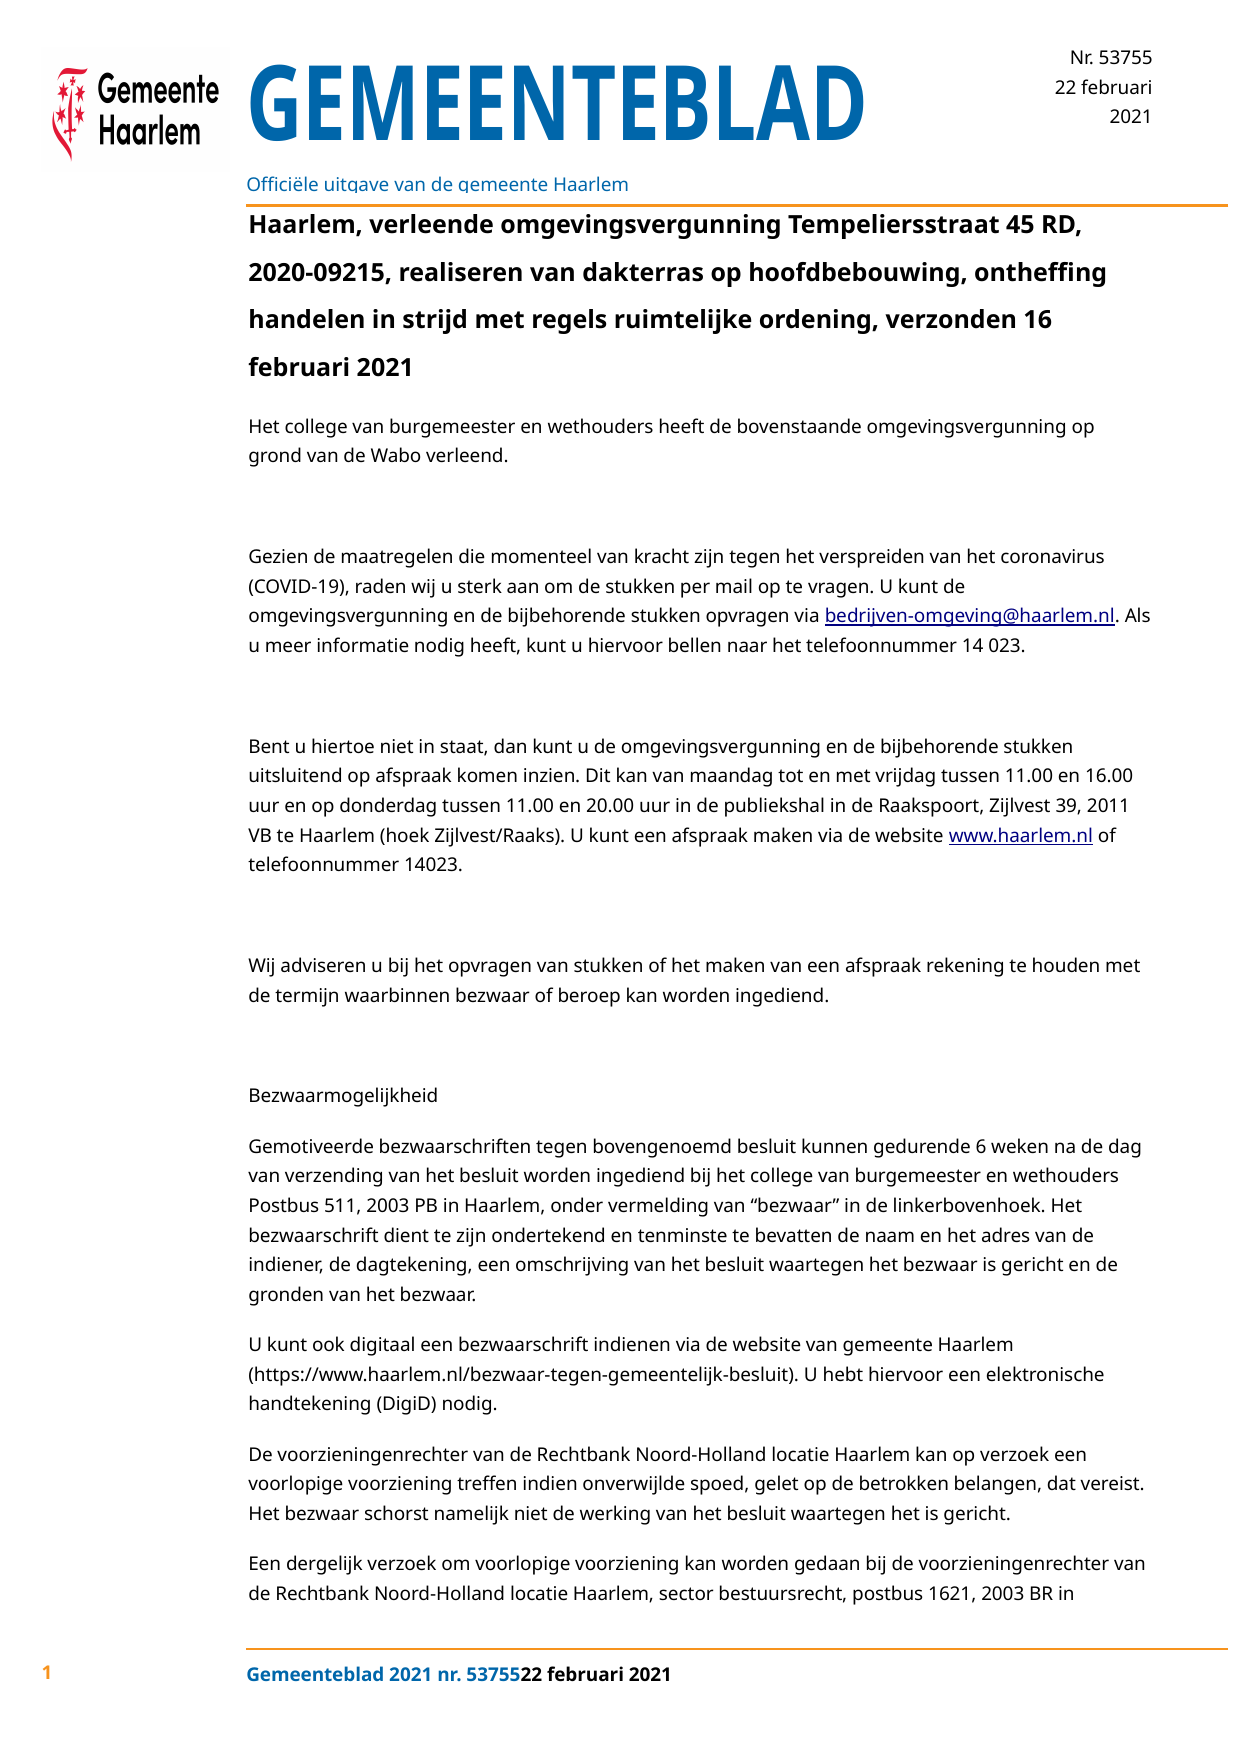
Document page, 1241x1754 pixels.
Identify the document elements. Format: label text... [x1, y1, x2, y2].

text Een dergelijk verzoek om voorlopige voorziening kan worden gedaan bij de voorzieningenrechter van de Rechtbank Noord-Holland locatie Haarlem, sector bestuursrecht, postbus 1621, 2003 BR in [248, 1551, 1152, 1606]
text Bezwaarmogelijkheid [248, 1083, 1152, 1108]
text Gezien de maatregelen die momenteel van kracht zijn tegen het verspreiden van het coronavirus (COVID-19), raden wij u sterk aan om de stukken per mail op te vragen. U kunt de omgevingsvergunning en de bijbehorende stukken opvragen via bedrijven-omgeving@haarlem.nl. Als u meer informatie nodig heeft, kunt u hiervoor bellen naar het telefoonnummer 14 023. [248, 543, 1152, 658]
text Bent u hiertoe niet in staat, dan kunt u de omgevingsvergunning en de bijbehorende stukken uitsluitend op afspraak komen inzien. Dit kan van maandag tot en met vrijdag tussen 11.00 en 16.00 uur en op donderdag tussen 11.00 en 20.00 uur in de publiekshal in de Raakspoort, Zijlvest 39, 2011 VB te Haarlem (hoek Zijlvest/Raaks). U kunt een afspraak maken via de website www.haarlem.nl of telefoonnummer 14023. [248, 733, 1152, 877]
text Het college van burgemeester en wethouders heeft de bovenstaande omgevingsvergunning op grond van de Wabo verleend. [248, 413, 1152, 468]
text U kunt ook digitaal een bezwaarschrift indienen via de website van gemeente Haarlem (https://www.haarlem.nl/bezwaar-tegen-gemeentelijk-besluit). U hebt hiervoor een elektronische handtekening (DigiD) nodig. [248, 1331, 1152, 1416]
text Wij adviseren u bij het opvragen van stukken of het maken van een afspraak rekening te houden met de termijn waarbinnen bezwaar of beroep kan worden ingediend. [248, 952, 1152, 1008]
text De voorzieningenrechter van de Rechtbank Noord-Holland locatie Haarlem kan op verzoek een voorlopige voorziening treffen indien onverwijlde spoed, gelet op de betrokken belangen, dat vereist. Het bezwaar schorst namelijk niet de werking van het besluit waartegen het is gericht. [248, 1441, 1152, 1526]
text Gemotiveerde bezwaarschriften tegen bovengenoemd besluit kunnen gedurende 6 weken na de dag van verzending van het besluit worden ingediend bij het college van burgemeester en wethouders Postbus 511, 2003 PB in Haarlem, onder vermelding van “bezwaar” in de linkerbovenhoek. Het bezwaarschrift dient te zijn ondertekend en tenminste te bevatten de naam en het adres van de indiener, de dagtekening, een omschrijving van het besluit waartegen het bezwaar is gericht en de gronden van het bezwaar. [248, 1133, 1152, 1307]
picture [41, 47, 231, 172]
text Haarlem, verleende omgevingsvergunning Tempeliersstraat 45 RD, 2020-09215, realiseren van dakterras op hoofdbebouwing, ontheffing handelen in strijd met regels ruimtelijke ordening, verzonden 16 februari 2021 [248, 207, 1152, 384]
